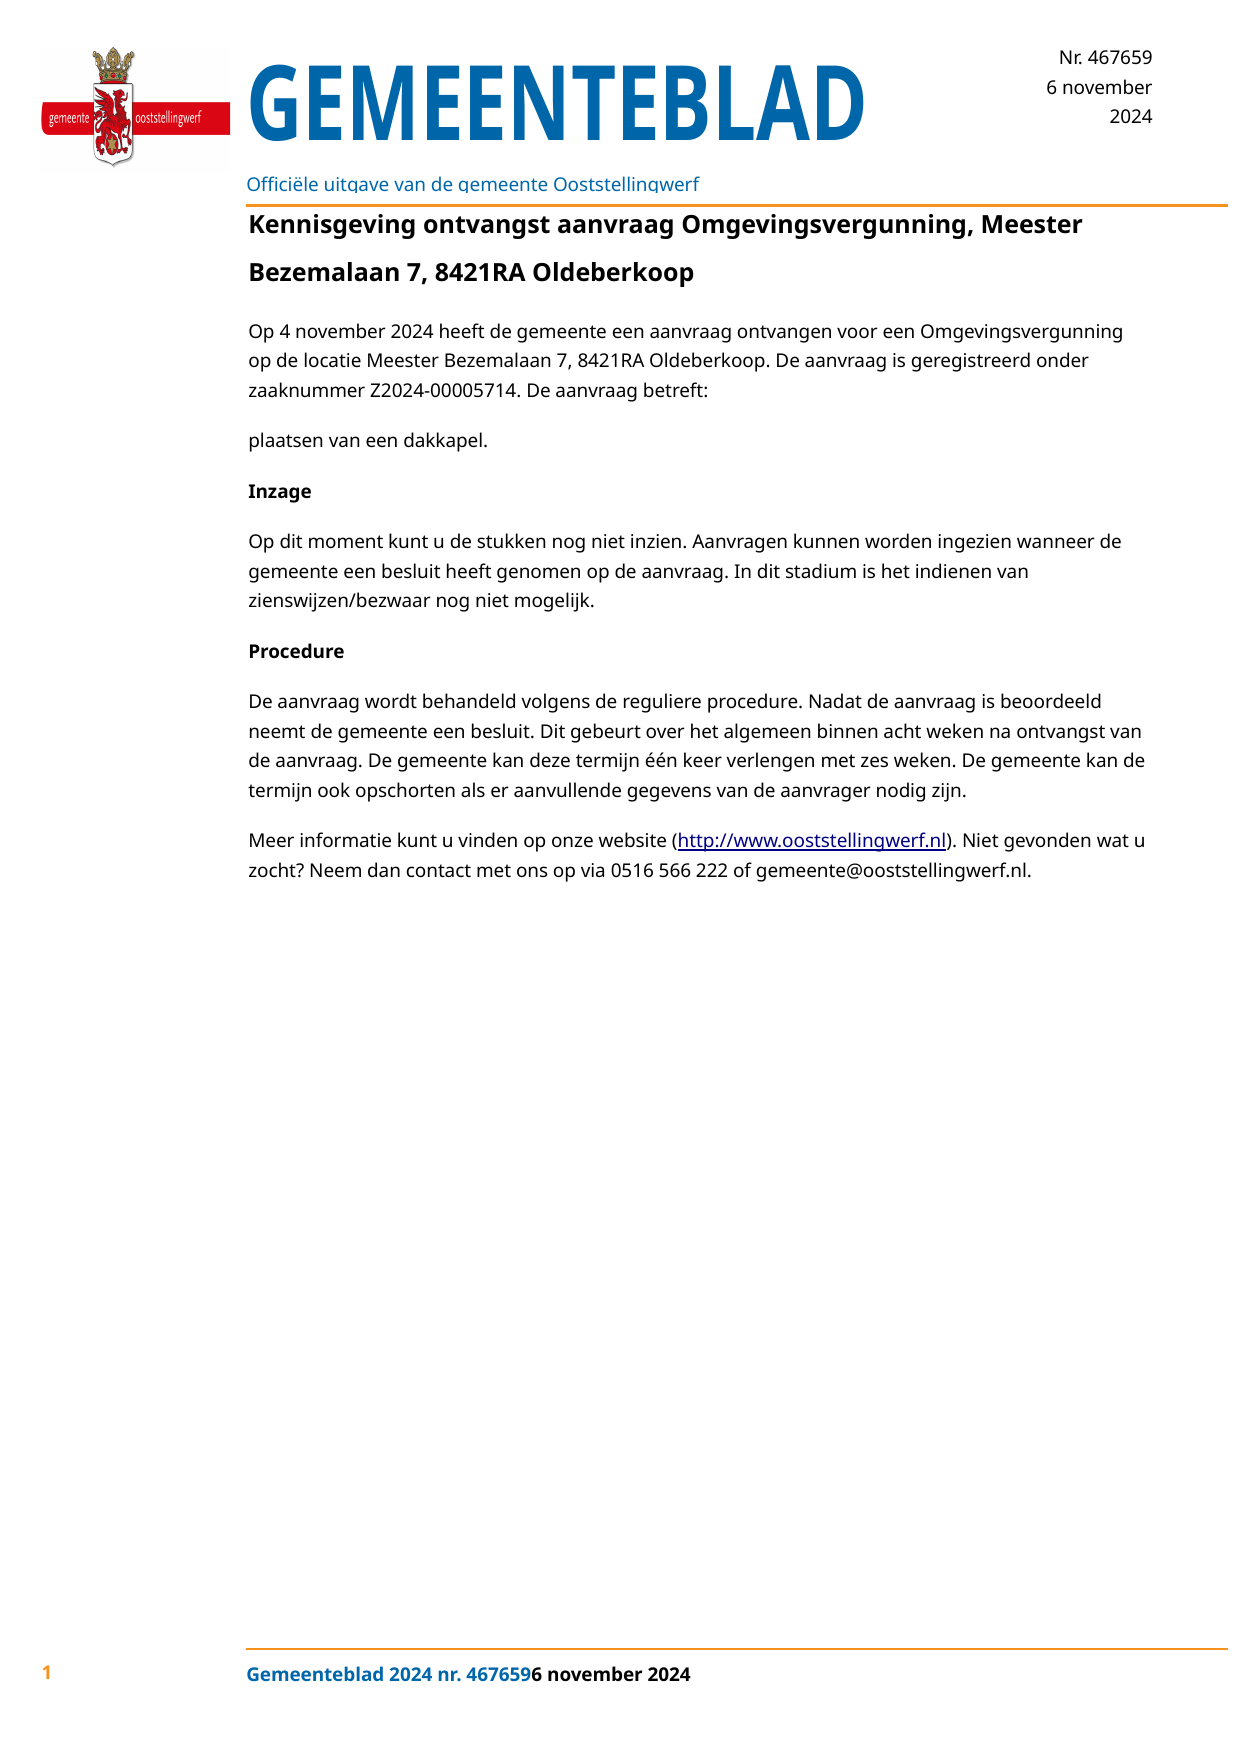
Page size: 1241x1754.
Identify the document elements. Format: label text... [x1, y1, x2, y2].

picture [41, 47, 231, 172]
text Inzage [248, 478, 1152, 504]
text plaatsen van een dakkapel. [248, 427, 1152, 453]
text De aanvraag wordt behandeld volgens de reguliere procedure. Nadat de aanvraag is beoordeeld neemt de gemeente een besluit. Dit gebeurt over het algemeen binnen acht weken na ontvangst van de aanvraag. De gemeente kan deze termijn één keer verlengen met zes weken. De gemeente kan de termijn ook opschorten als er aanvullende gegevens van de aanvrager nodig zijn. [248, 688, 1152, 803]
text Meer informatie kunt u vinden op onze website (http://www.ooststellingwerf.nl). Niet gevonden wat u zocht? Neem dan contact met ons op via 0516 566 222 of gemeente@ooststellingwerf.nl. [248, 827, 1152, 883]
text Kennisgeving ontvangst aanvraag Omgevingsvergunning, Meester Bezemalaan 7, 8421RA Oldeberkoop [248, 207, 1152, 288]
text Op dit moment kunt u de stukken nog niet inzien. Aanvragen kunnen worden ingezien wanneer de gemeente een besluit heeft genomen op de aanvraag. In dit stadium is het indienen van zienswijzen/bezwaar nog niet mogelijk. [248, 528, 1152, 613]
text Procedure [248, 638, 1152, 664]
text Op 4 november 2024 heeft de gemeente een aanvraag ontvangen voor een Omgevingsvergunning op de locatie Meester Bezemalaan 7, 8421RA Oldeberkoop. De aanvraag is geregistreerd onder zaaknummer Z2024-00005714. De aanvraag betreft: [248, 318, 1152, 403]
